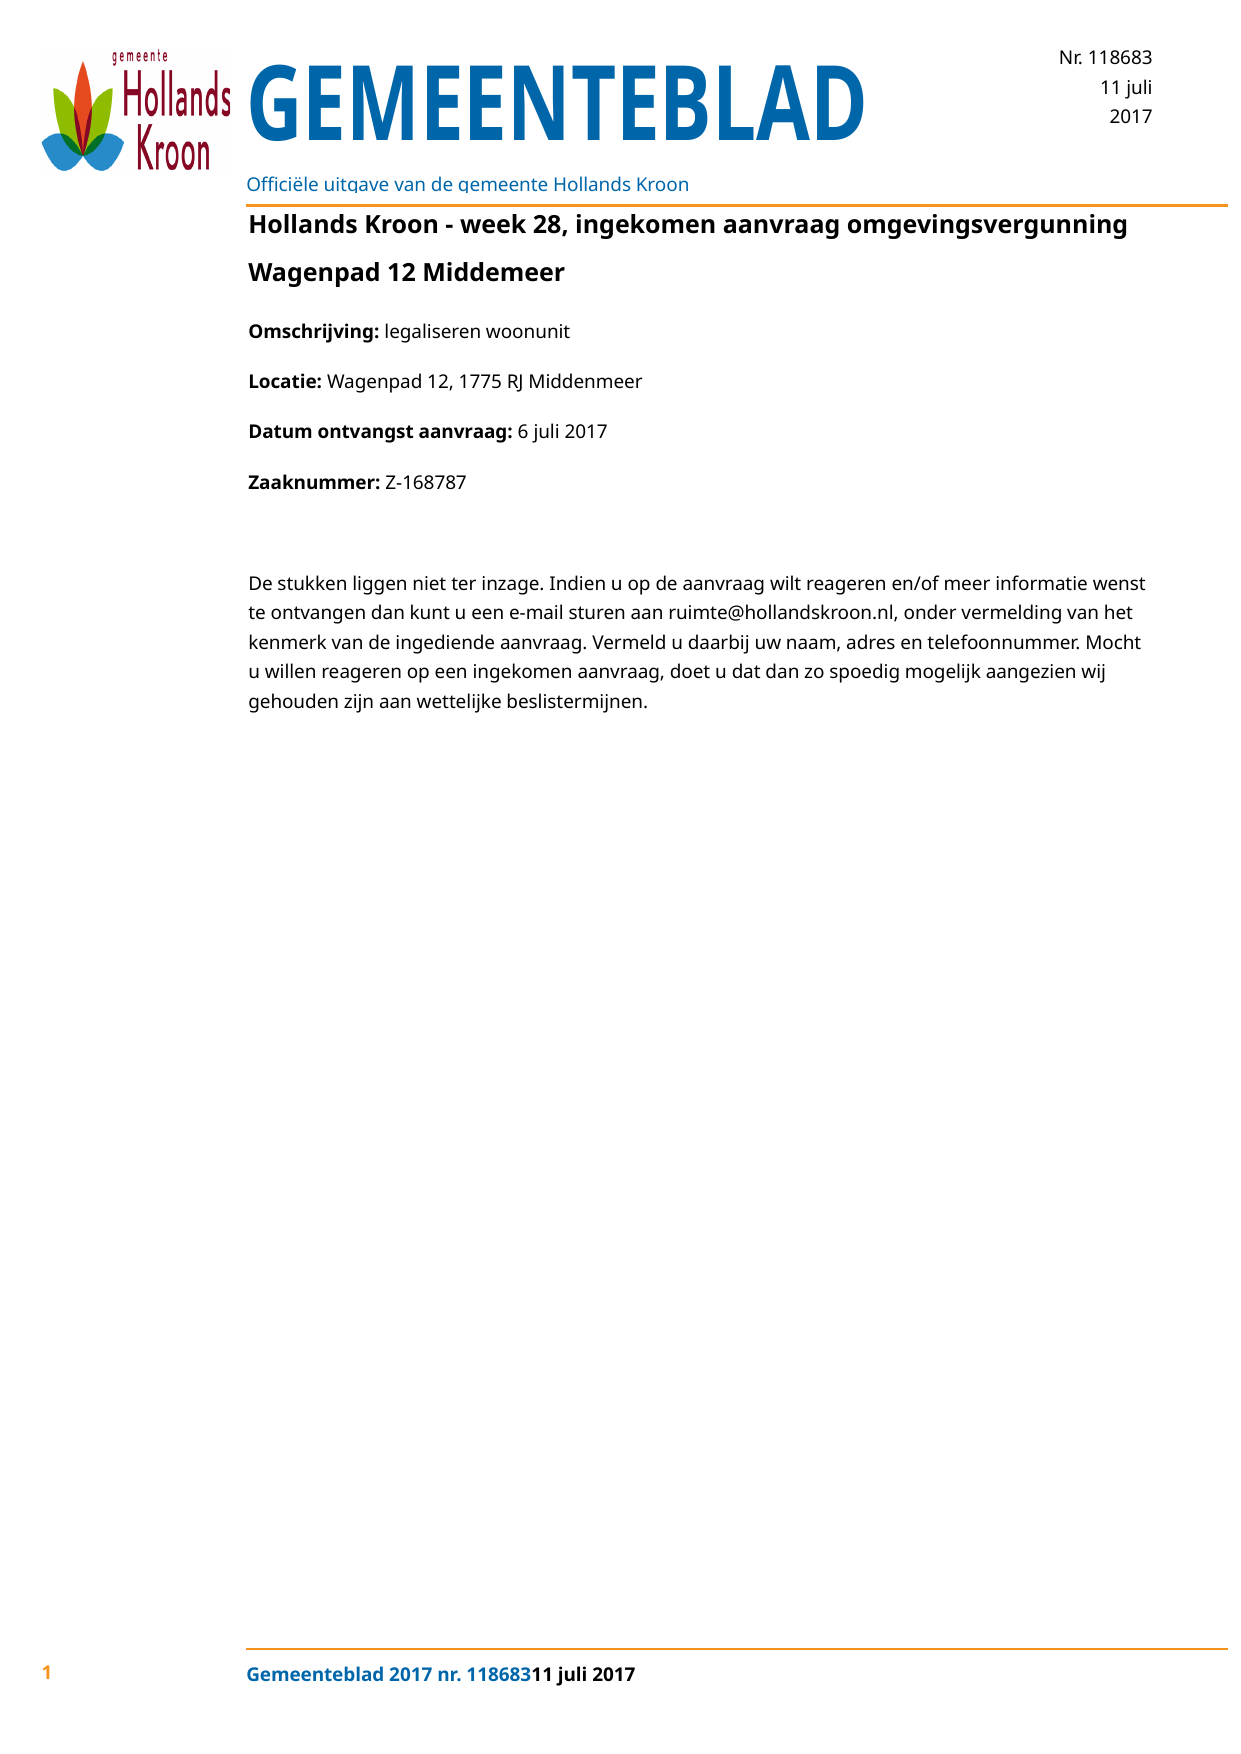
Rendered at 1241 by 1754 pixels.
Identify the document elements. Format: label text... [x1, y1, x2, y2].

text Omschrijving: legaliseren woonunit [248, 318, 1152, 344]
text Zaaknummer: Z-168787 [248, 469, 1152, 495]
text Locatie: Wagenpad 12, 1775 RJ Middenmeer [248, 368, 1152, 394]
text Datum ontvangst aanvraag: 6 juli 2017 [248, 419, 1152, 444]
text De stukken liggen niet ter inzage. Indien u op de aanvraag wilt reageren en/of meer informatie wenst te ontvangen dan kunt u een e-mail sturen aan ruimte@hollandskroon.nl, onder vermelding van het kenmerk van de ingediende aanvraag. Vermeld u daarbij uw naam, adres en telefoonnummer. Mocht u willen reageren op een ingekomen aanvraag, doet u dat dan zo spoedig mogelijk aangezien wij gehouden zijn aan wettelijke beslistermijnen. [248, 570, 1152, 714]
picture [41, 47, 231, 172]
text Hollands Kroon - week 28, ingekomen aanvraag omgevingsvergunning Wagenpad 12 Middemeer [248, 207, 1152, 288]
